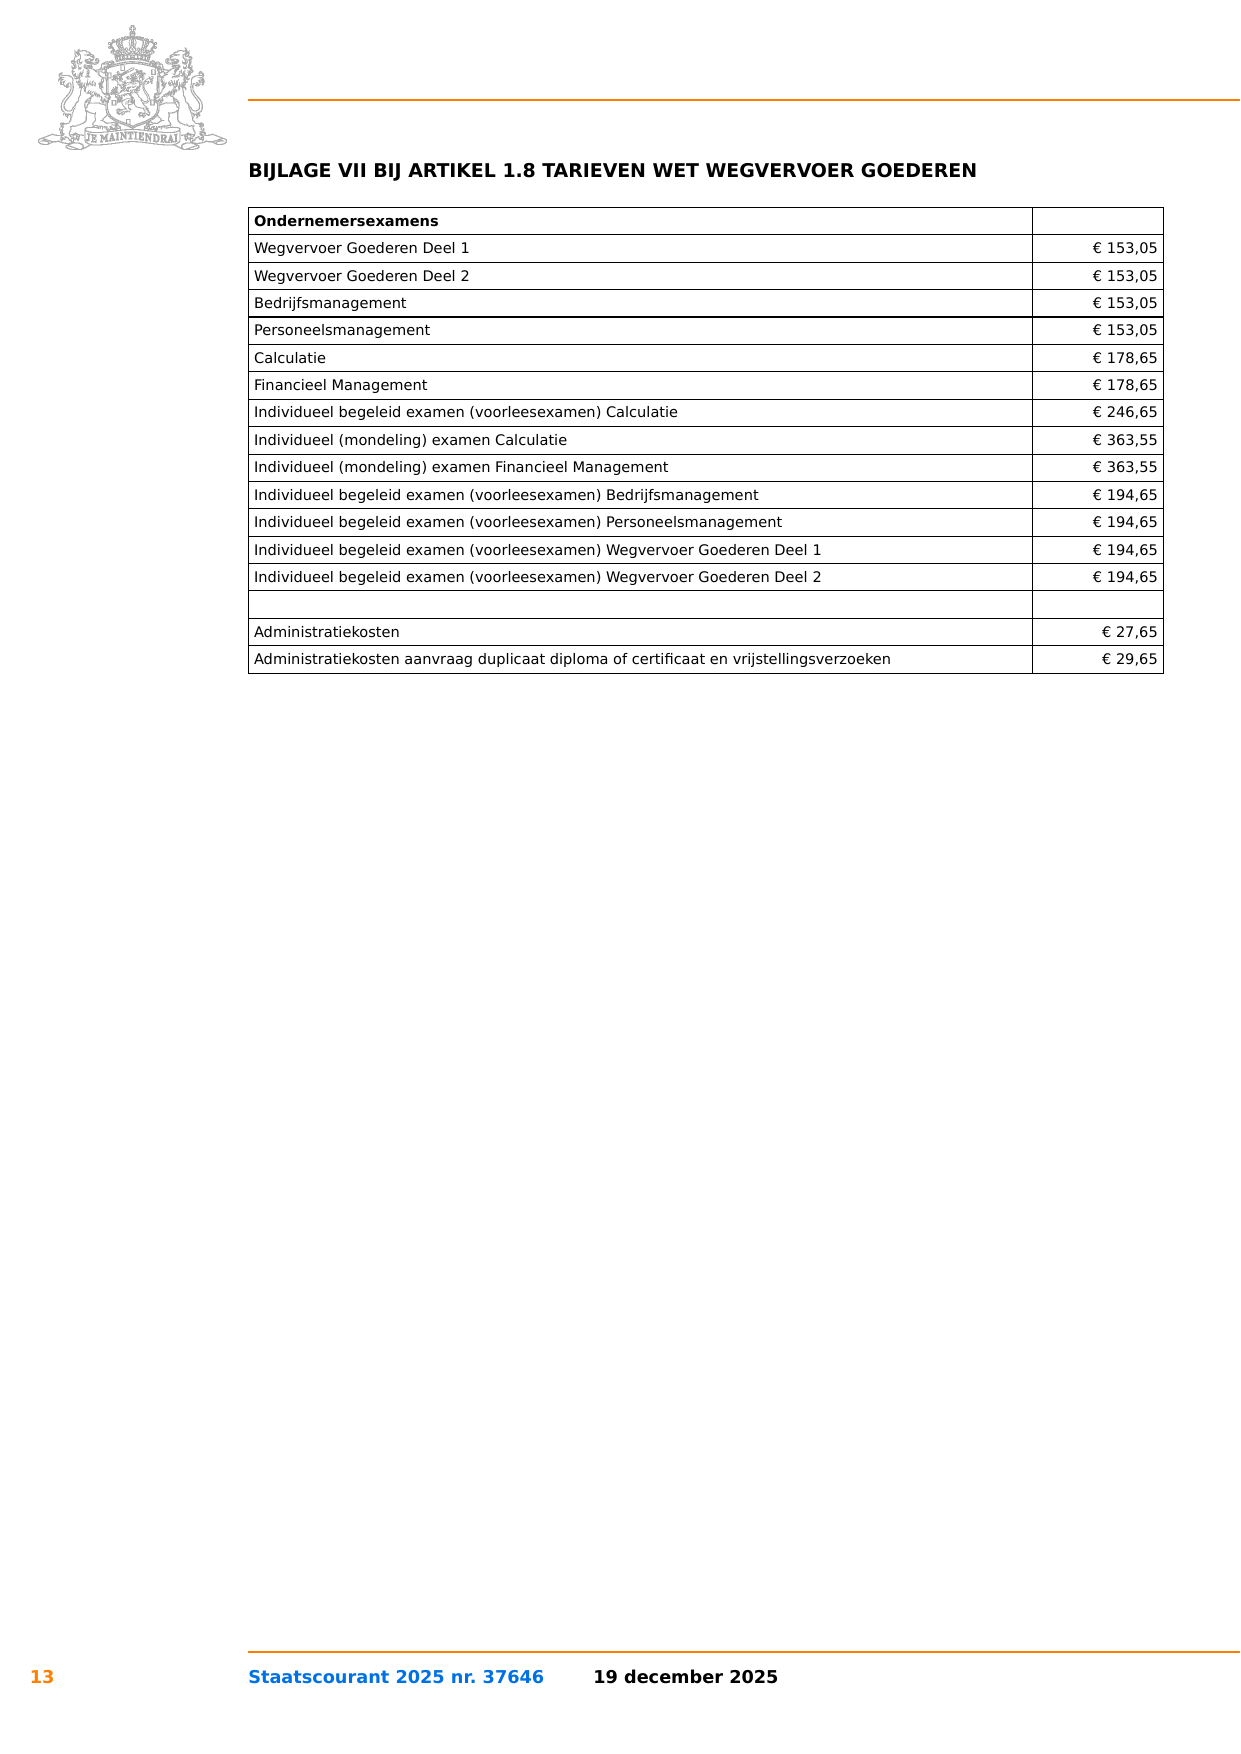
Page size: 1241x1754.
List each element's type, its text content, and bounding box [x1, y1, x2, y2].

table_cell € 363,55 [1033, 427, 1163, 453]
table_cell Individueel begeleid examen (voorleesexamen) Wegvervoer Goederen Deel 2 [249, 564, 1032, 590]
table_cell € 194,65 [1033, 482, 1163, 508]
table_cell Individueel begeleid examen (voorleesexamen) Wegvervoer Goederen Deel 1 [249, 537, 1032, 563]
table_cell Bedrijfsmanagement [249, 290, 1032, 316]
table_cell € 246,65 [1033, 400, 1163, 426]
table_cell Individueel begeleid examen (voorleesexamen) Personeelsmanagement [249, 509, 1032, 536]
table_cell € 153,05 [1033, 290, 1163, 316]
table_cell € 194,65 [1033, 509, 1163, 536]
table_header Ondernemersexamens [249, 208, 1032, 234]
table_cell € 194,65 [1033, 564, 1163, 590]
table_cell Individueel begeleid examen (voorleesexamen) Calculatie [249, 400, 1032, 426]
subtitle BIJLAGE VII BIJ ARTIKEL 1.8 TARIEVEN WET WEGVERVOER GOEDEREN [248, 160, 1163, 182]
table_cell € 153,05 [1033, 263, 1163, 289]
table_cell Calculatie [249, 345, 1032, 371]
table_cell € 194,65 [1033, 537, 1163, 563]
table_header [1033, 208, 1163, 234]
table_cell Wegvervoer Goederen Deel 2 [249, 263, 1032, 289]
table_cell [1033, 591, 1163, 618]
table_cell € 153,05 [1033, 318, 1163, 344]
table_cell Individueel (mondeling) examen Calculatie [249, 427, 1032, 453]
table_cell Wegvervoer Goederen Deel 1 [249, 235, 1032, 262]
table_cell € 27,65 [1033, 619, 1163, 645]
table_cell Administratiekosten aanvraag duplicaat diploma of certificaat en vrijstellingsverzoeken [249, 646, 1032, 673]
table_cell Financieel Management [249, 372, 1032, 399]
table_cell [249, 591, 1032, 618]
table_cell Individueel begeleid examen (voorleesexamen) Bedrijfsmanagement [249, 482, 1032, 508]
table_cell € 178,65 [1033, 372, 1163, 399]
table_cell Personeelsmanagement [249, 318, 1032, 344]
table_cell € 153,05 [1033, 235, 1163, 262]
table_cell € 29,65 [1033, 646, 1163, 673]
picture [38, 25, 227, 150]
table_cell € 363,55 [1033, 455, 1163, 481]
table_cell Administratiekosten [249, 619, 1032, 645]
table_cell Individueel (mondeling) examen Financieel Management [249, 455, 1032, 481]
table_cell € 178,65 [1033, 345, 1163, 371]
